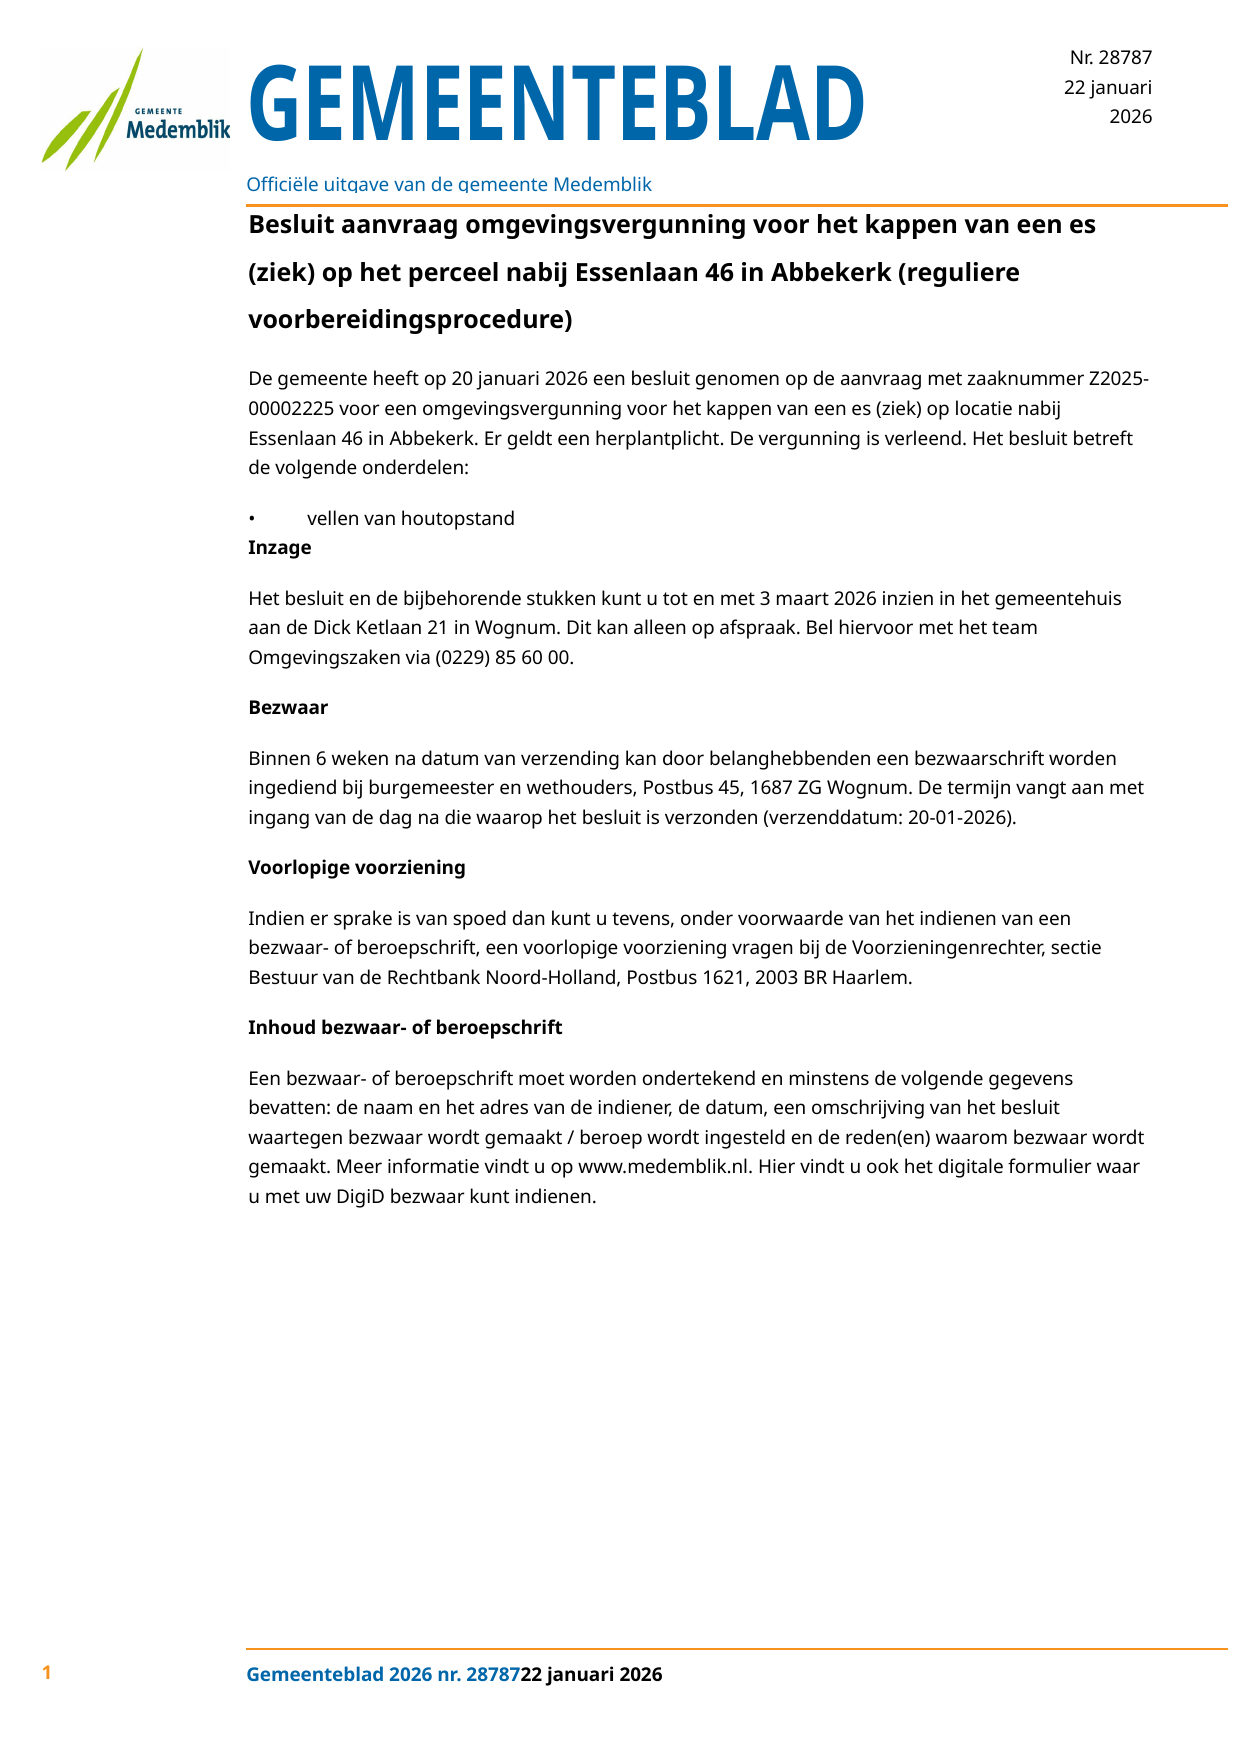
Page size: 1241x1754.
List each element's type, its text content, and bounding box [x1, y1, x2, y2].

list vellen van houtopstand [248, 505, 1152, 530]
text Bezwaar [248, 694, 1152, 720]
text Inzage [248, 534, 1152, 560]
text De gemeente heeft op 20 januari 2026 een besluit genomen op de aanvraag met zaaknummer Z2025-00002225 voor een omgevingsvergunning voor het kappen van een es (ziek) op locatie nabij Essenlaan 46 in Abbekerk. Er geldt een herplantplicht. De vergunning is verleend. Het besluit betreft de volgende onderdelen: [248, 366, 1152, 480]
text Binnen 6 weken na datum van verzending kan door belanghebbenden een bezwaarschrift worden ingediend bij burgemeester en wethouders, Postbus 45, 1687 ZG Wognum. De termijn vangt aan met ingang van de dag na die waarop het besluit is verzonden (verzenddatum: 20-01-2026). [248, 745, 1152, 829]
text Voorlopige voorziening [248, 854, 1152, 880]
text Een bezwaar- of beroepschrift moet worden ondertekend en minstens de volgende gegevens bevatten: de naam en het adres van de indiener, de datum, een omschrijving van het besluit waartegen bezwaar wordt gemaakt / beroep wordt ingesteld en de reden(en) waarom bezwaar wordt gemaakt. Meer informatie vindt u op www.medemblik.nl. Hier vindt u ook het digitale formulier waar u met uw DigiD bezwaar kunt indienen. [248, 1065, 1152, 1209]
text Het besluit en de bijbehorende stukken kunt u tot en met 3 maart 2026 inzien in het gemeentehuis aan de Dick Ketlaan 21 in Wognum. Dit kan alleen op afspraak. Bel hiervoor met het team Omgevingszaken via (0229) 85 60 00. [248, 585, 1152, 669]
text Indien er sprake is van spoed dan kunt u tevens, onder voorwaarde van het indienen van een bezwaar- of beroepschrift, een voorlopige voorziening vragen bij de Voorzieningenrechter, sectie Bestuur van de Rechtbank Noord-Holland, Postbus 1621, 2003 BR Haarlem. [248, 905, 1152, 989]
text Inhoud bezwaar- of beroepschrift [248, 1014, 1152, 1040]
picture [41, 47, 231, 172]
text Besluit aanvraag omgevingsvergunning voor het kappen van een es (ziek) op het perceel nabij Essenlaan 46 in Abbekerk (reguliere voorbereidingsprocedure) [248, 207, 1152, 336]
